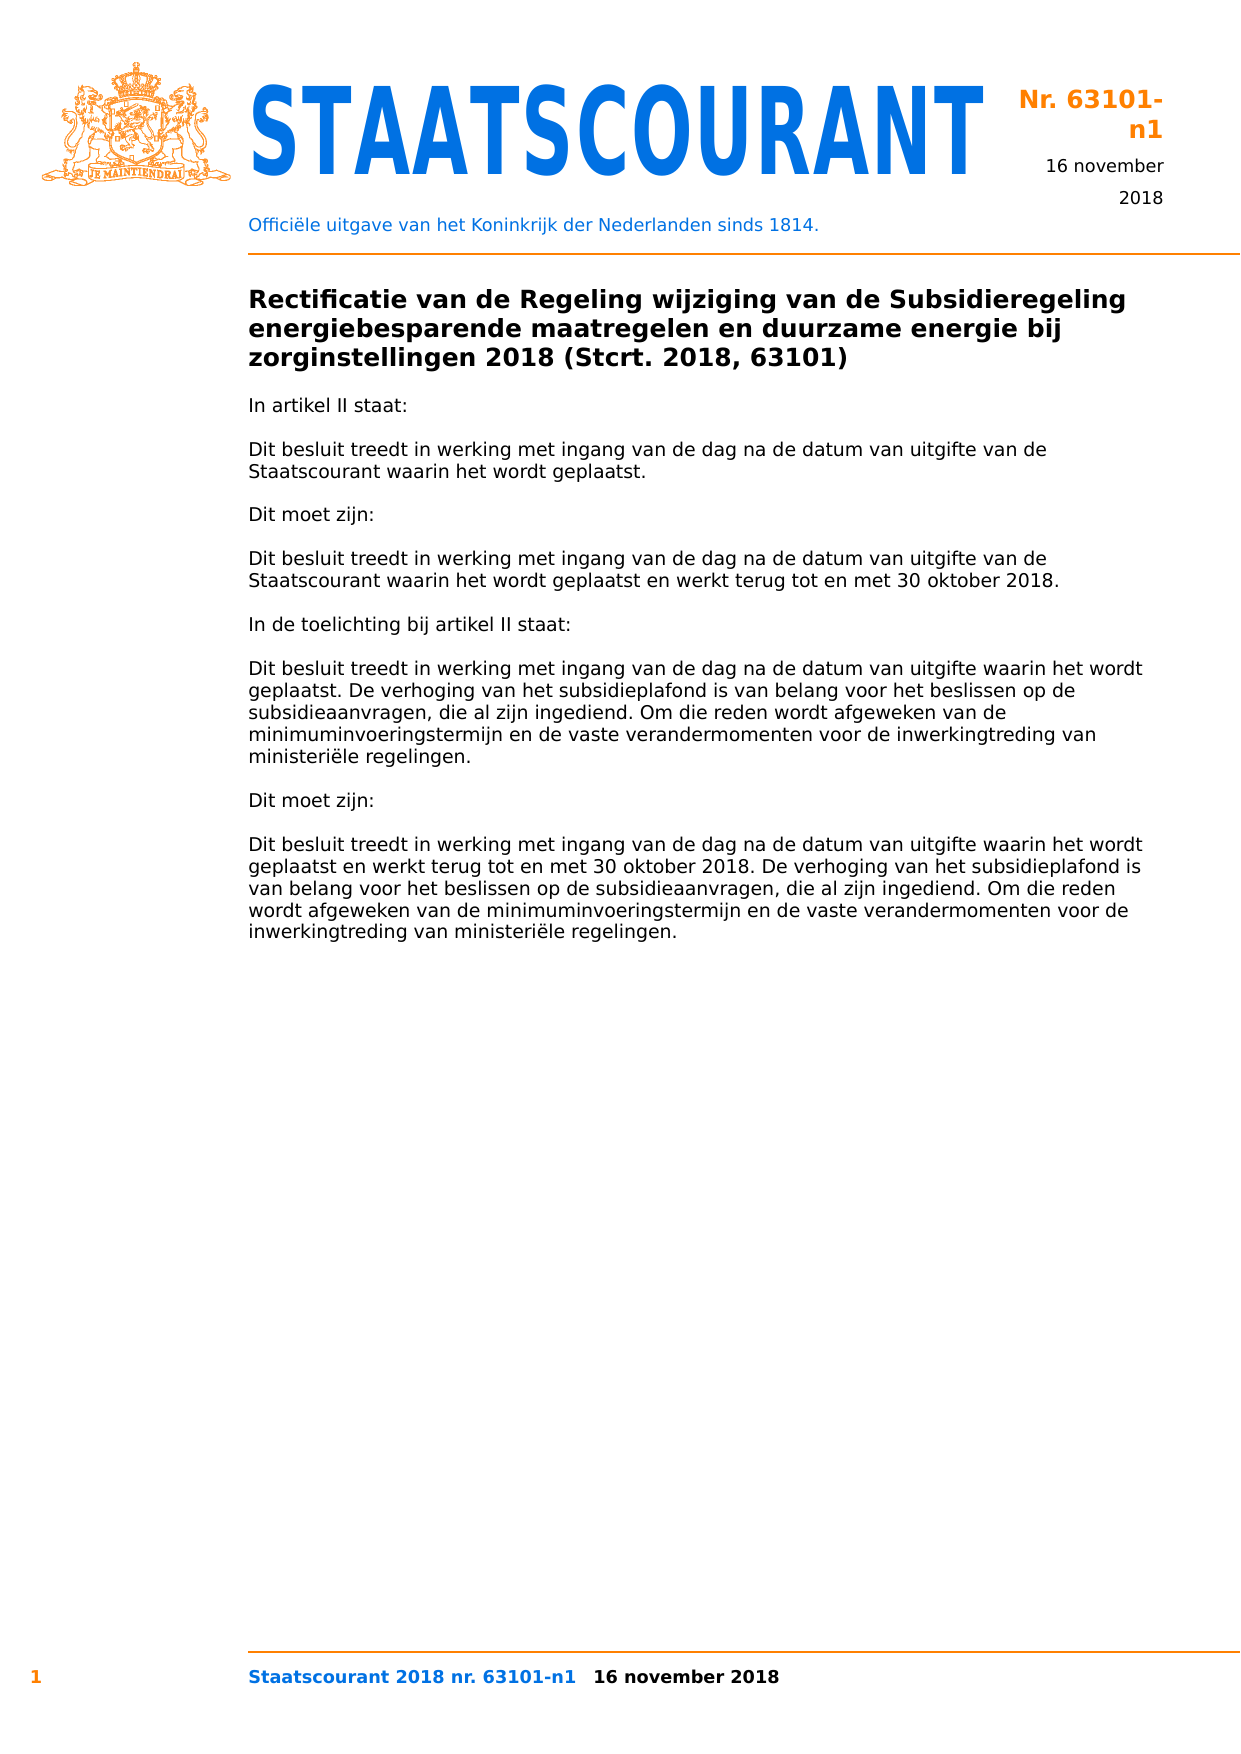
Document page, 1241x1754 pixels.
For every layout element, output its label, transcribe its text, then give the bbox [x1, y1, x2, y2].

picture [41, 62, 231, 186]
text Dit besluit treedt in werking met ingang van de dag na de datum van uitgifte waarin het wordt geplaatst. De verhoging van het subsidieplafond is van belang voor het beslissen op de subsidieaanvragen, die al zijn ingediend. Om die reden wordt afgeweken van de minimuminvoeringstermijn en de vaste verandermomenten voor de inwerkingtreding van ministeriële regelingen. [248, 658, 1163, 768]
text Dit besluit treedt in werking met ingang van de dag na de datum van uitgifte waarin het wordt geplaatst en werkt terug tot en met 30 oktober 2018. De verhoging van het subsidieplafond is van belang voor het beslissen op de subsidieaanvragen, die al zijn ingediend. Om die reden wordt afgeweken van de minimuminvoeringstermijn en de vaste verandermomenten voor de inwerkingtreding van ministeriële regelingen. [248, 833, 1163, 943]
table_header STAATSCOURANT [248, 62, 998, 215]
table_header [25, 62, 248, 253]
table_cell 16 november [998, 150, 1240, 182]
subtitle Rectificatie van de Regeling wijziging van de Subsidieregeling energiebesparende maatregelen en duurzame energie bij zorginstellingen 2018 (Stcrt. 2018, 63101) [248, 285, 1163, 373]
table_header Nr. 63101-n1 [998, 62, 1240, 150]
text In de toelichting bij artikel II staat: [248, 614, 1163, 636]
text In artikel II staat: [248, 395, 1163, 417]
text Dit besluit treedt in werking met ingang van de dag na de datum van uitgifte van de Staatscourant waarin het wordt geplaatst en werkt terug tot en met 30 oktober 2018. [248, 548, 1163, 592]
table_cell 2018 [998, 183, 1240, 215]
text Dit besluit treedt in werking met ingang van de dag na de datum van uitgifte van de Staatscourant waarin het wordt geplaatst. [248, 438, 1163, 482]
text Dit moet zijn: [248, 790, 1163, 812]
text Dit moet zijn: [248, 504, 1163, 526]
table_cell Officiële uitgave van het Koninkrijk der Nederlanden sinds 1814. [248, 215, 1240, 253]
